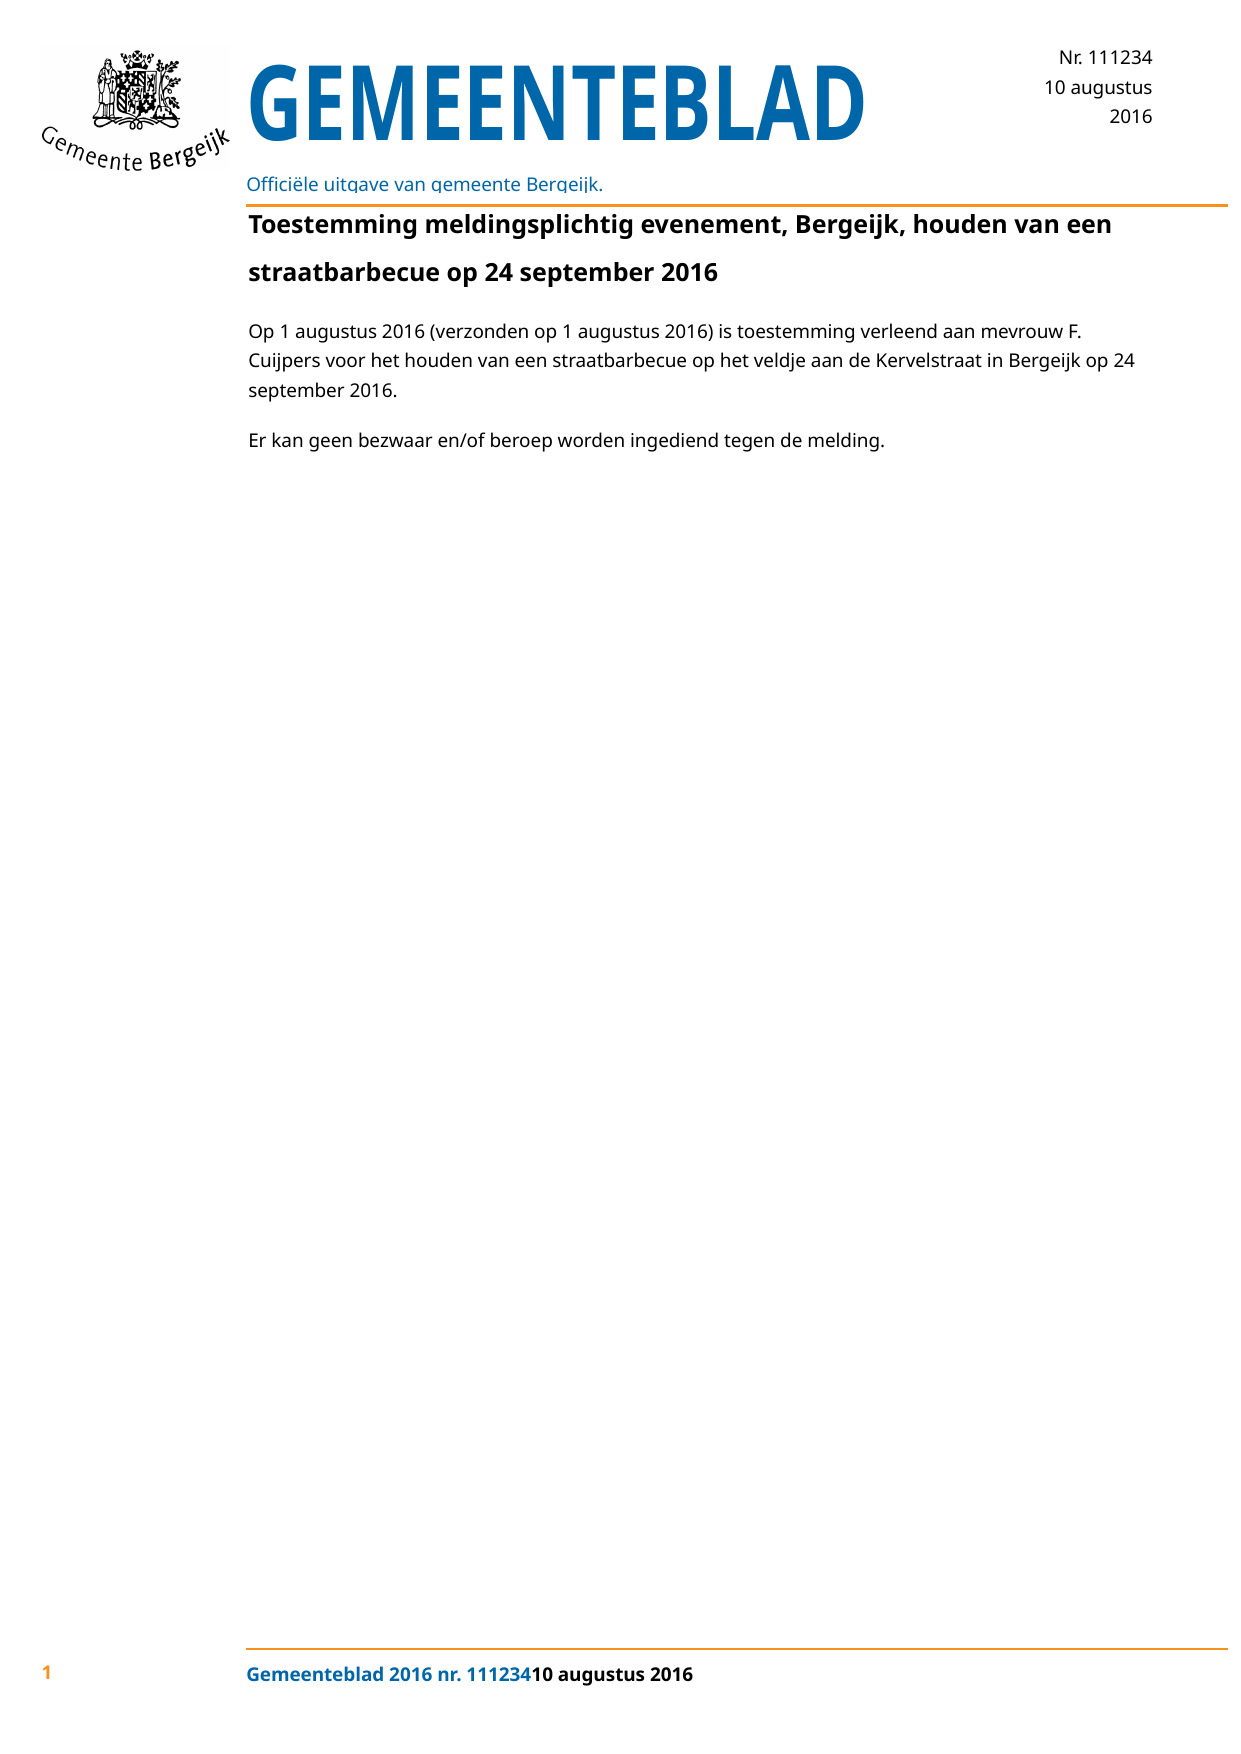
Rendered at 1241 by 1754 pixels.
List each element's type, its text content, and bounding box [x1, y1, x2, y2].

text Op 1 augustus 2016 (verzonden op 1 augustus 2016) is toestemming verleend aan mevrouw F. Cuijpers voor het houden van een straatbarbecue op het veldje aan de Kervelstraat in Bergeijk op 24 september 2016. [248, 318, 1152, 403]
text Toestemming meldingsplichtig evenement, Bergeijk, houden van een straatbarbecue op 24 september 2016 [248, 207, 1152, 288]
text Er kan geen bezwaar en/of beroep worden ingediend tegen de melding. [248, 427, 1152, 453]
picture [41, 47, 231, 172]
